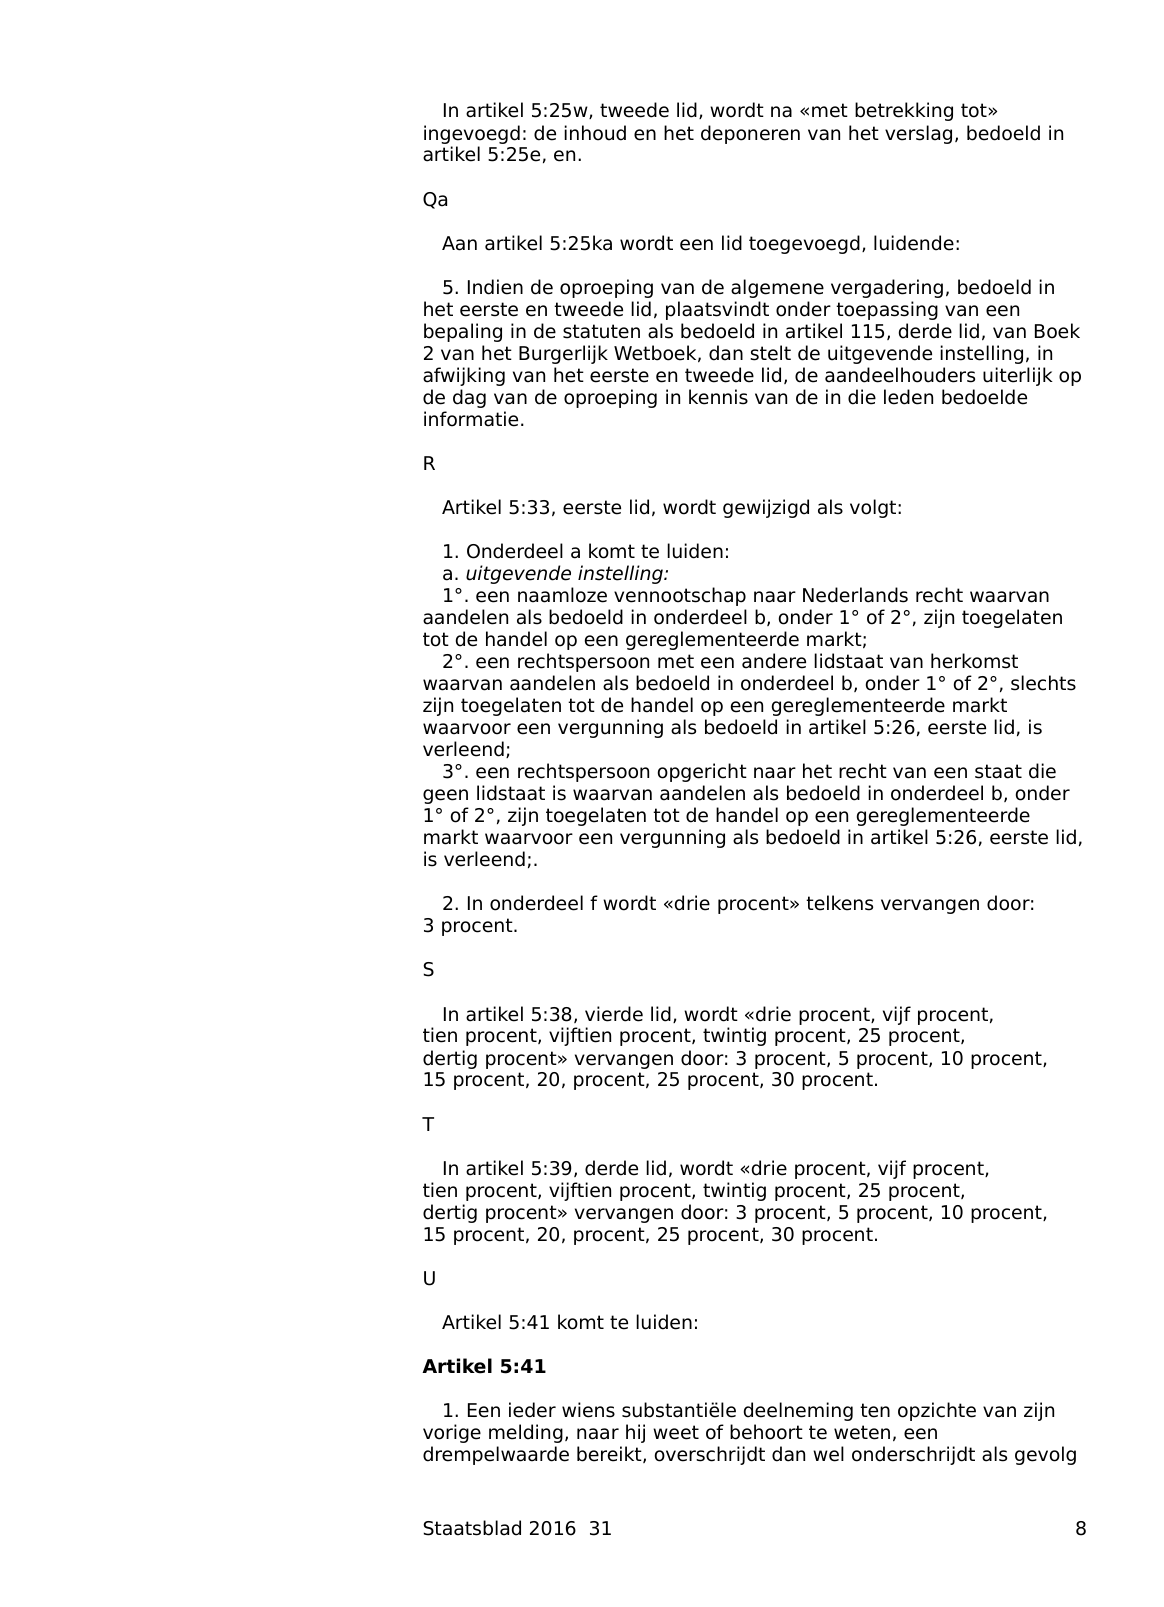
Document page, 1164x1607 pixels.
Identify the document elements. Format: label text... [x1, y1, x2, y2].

text In artikel 5:38, vierde lid, wordt «drie procent, vijf procent, tien procent, vijftien procent, twintig procent, 25 procent, dertig procent» vervangen door: 3 procent, 5 procent, 10 procent, 15 procent, 20, procent, 25 procent, 30 procent. [422, 1003, 1087, 1091]
text 3°. een rechtspersoon opgericht naar het recht van een staat die geen lidstaat is waarvan aandelen als bedoeld in onderdeel b, onder 1° of 2°, zijn toegelaten tot de handel op een gereglementeerde markt waarvoor een vergunning als bedoeld in artikel 5:26, eerste lid, is verleend;. [422, 761, 1087, 871]
text In artikel 5:39, derde lid, wordt «drie procent, vijf procent, tien procent, vijftien procent, twintig procent, 25 procent, dertig procent» vervangen door: 3 procent, 5 procent, 10 procent, 15 procent, 20, procent, 25 procent, 30 procent. [422, 1158, 1087, 1246]
subtitle Artikel 5:41 [422, 1356, 1087, 1378]
text 1. Onderdeel a komt te luiden: [422, 541, 1087, 563]
text Artikel 5:41 komt te luiden: [422, 1312, 1087, 1334]
text Aan artikel 5:25ka wordt een lid toegevoegd, luidende: [422, 233, 1087, 255]
text 1°. een naamloze vennootschap naar Nederlands recht waarvan aandelen als bedoeld in onderdeel b, onder 1° of 2°, zijn toegelaten tot de handel op een gereglementeerde markt; [422, 585, 1087, 651]
text Qa [422, 188, 1087, 211]
text 2°. een rechtspersoon met een andere lidstaat van herkomst waarvan aandelen als bedoeld in onderdeel b, onder 1° of 2°, slechts zijn toegelaten tot de handel op een gereglementeerde markt waarvoor een vergunning als bedoeld in artikel 5:26, eerste lid, is verleend; [422, 651, 1087, 761]
text 1. Een ieder wiens substantiële deelneming ten opzichte van zijn vorige melding, naar hij weet of behoort te weten, een drempelwaarde bereikt, overschrijdt dan wel onderschrijdt als gevolg [422, 1400, 1087, 1466]
text T [422, 1113, 1087, 1136]
text In artikel 5:25w, tweede lid, wordt na «met betrekking tot» ingevoegd: de inhoud en het deponeren van het verslag, bedoeld in artikel 5:25e, en. [422, 100, 1087, 166]
text S [422, 959, 1087, 981]
text U [422, 1268, 1087, 1290]
text a. uitgevende instelling: [422, 563, 1087, 585]
text R [422, 453, 1087, 475]
text Artikel 5:33, eerste lid, wordt gewijzigd als volgt: [422, 497, 1087, 519]
text 5. Indien de oproeping van de algemene vergadering, bedoeld in het eerste en tweede lid, plaatsvindt onder toepassing van een bepaling in de statuten als bedoeld in artikel 115, derde lid, van Boek 2 van het Burgerlijk Wetboek, dan stelt de uitgevende instelling, in afwijking van het eerste en tweede lid, de aandeelhouders uiterlijk op de dag van de oproeping in kennis van de in die leden bedoelde informatie. [422, 277, 1087, 431]
text 2. In onderdeel f wordt «drie procent» telkens vervangen door: 3 procent. [422, 893, 1087, 937]
